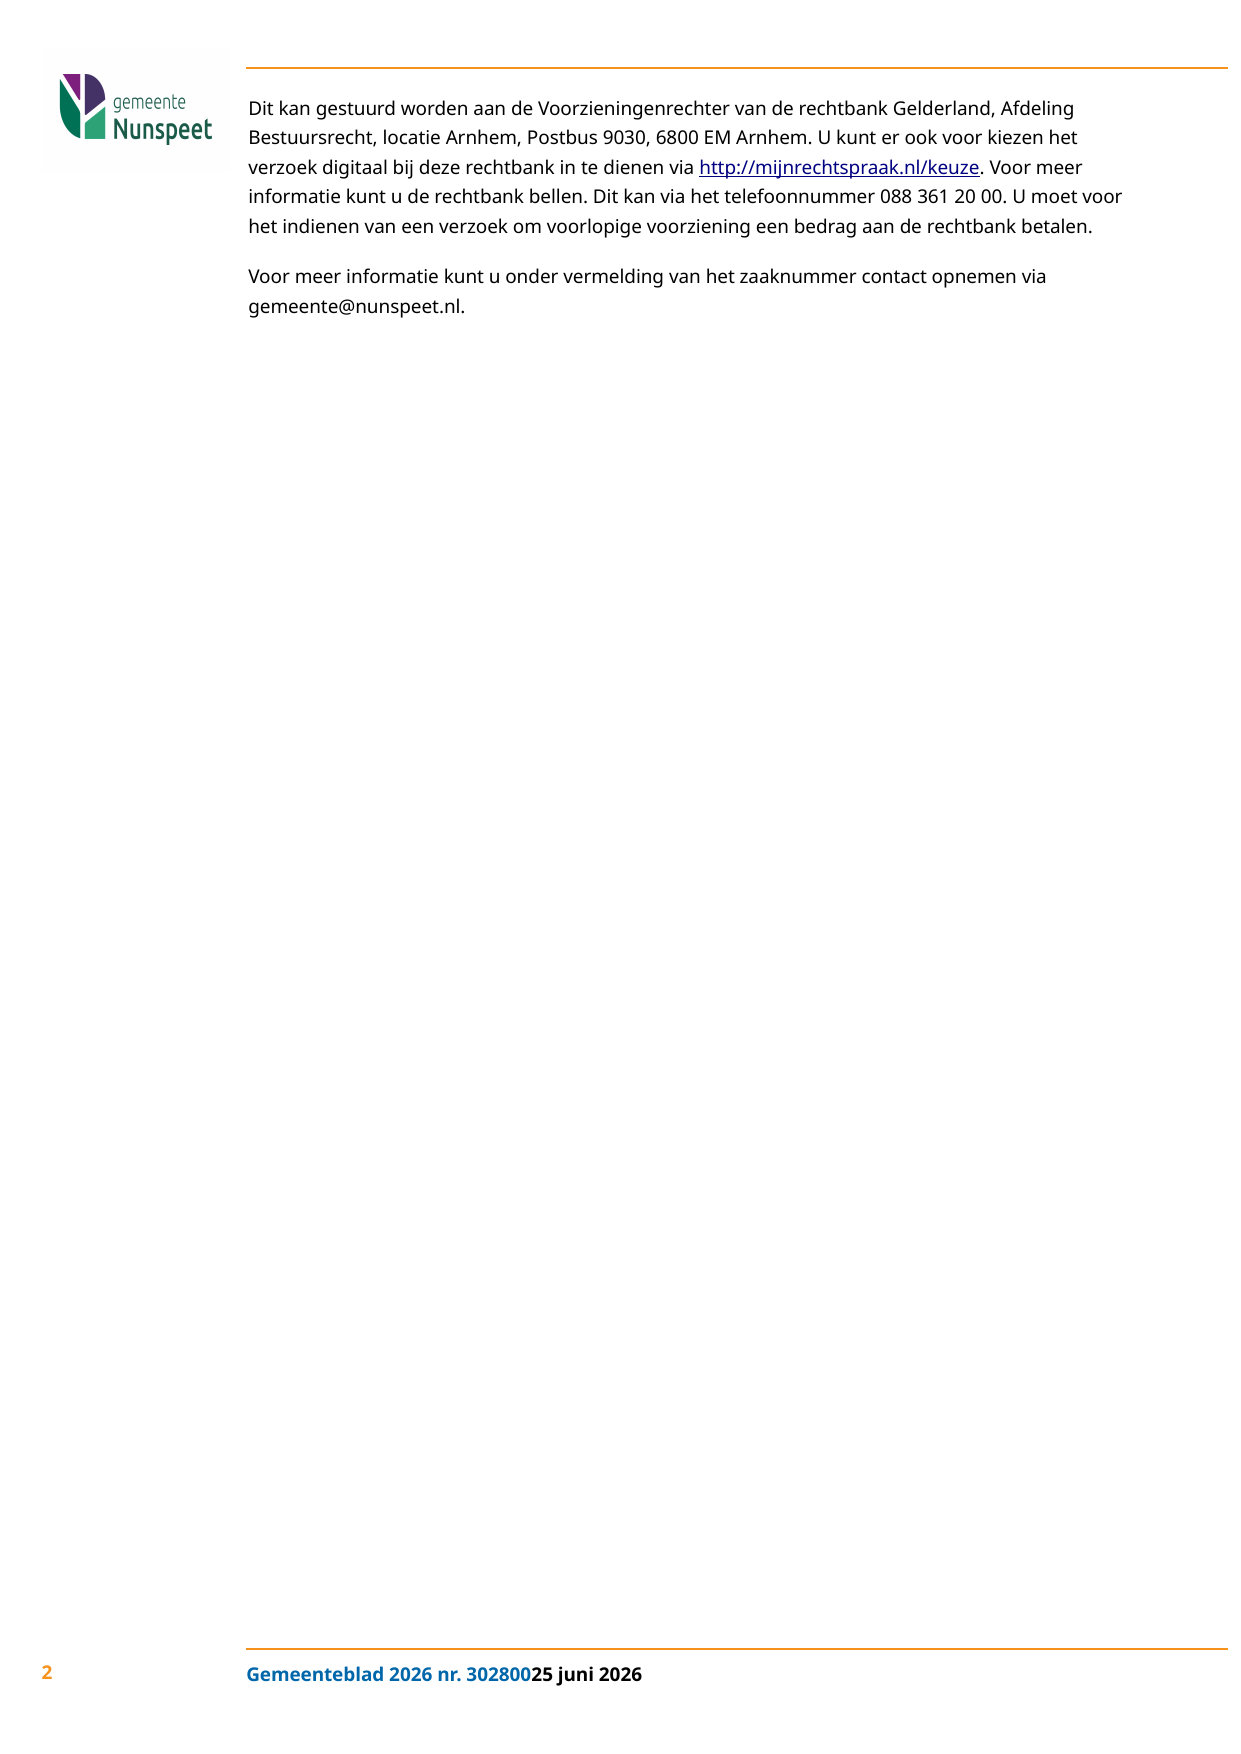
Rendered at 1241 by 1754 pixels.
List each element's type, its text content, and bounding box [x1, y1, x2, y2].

text Voor meer informatie kunt u onder vermelding van het zaaknummer contact opnemen via gemeente@nunspeet.nl. [248, 263, 1152, 319]
text Dit kan gestuurd worden aan de Voorzieningenrechter van de rechtbank Gelderland, Afdeling Bestuursrecht, locatie Arnhem, Postbus 9030, 6800 EM Arnhem. U kunt er ook voor kiezen het verzoek digitaal bij deze rechtbank in te dienen via http://mijnrechtspraak.nl/keuze. Voor meer informatie kunt u de rechtbank bellen. Dit kan via het telefoonnummer 088 361 20 00. U moet voor het indienen van een verzoek om voorlopige voorziening een bedrag aan de rechtbank betalen. [248, 95, 1152, 239]
picture [41, 47, 231, 172]
